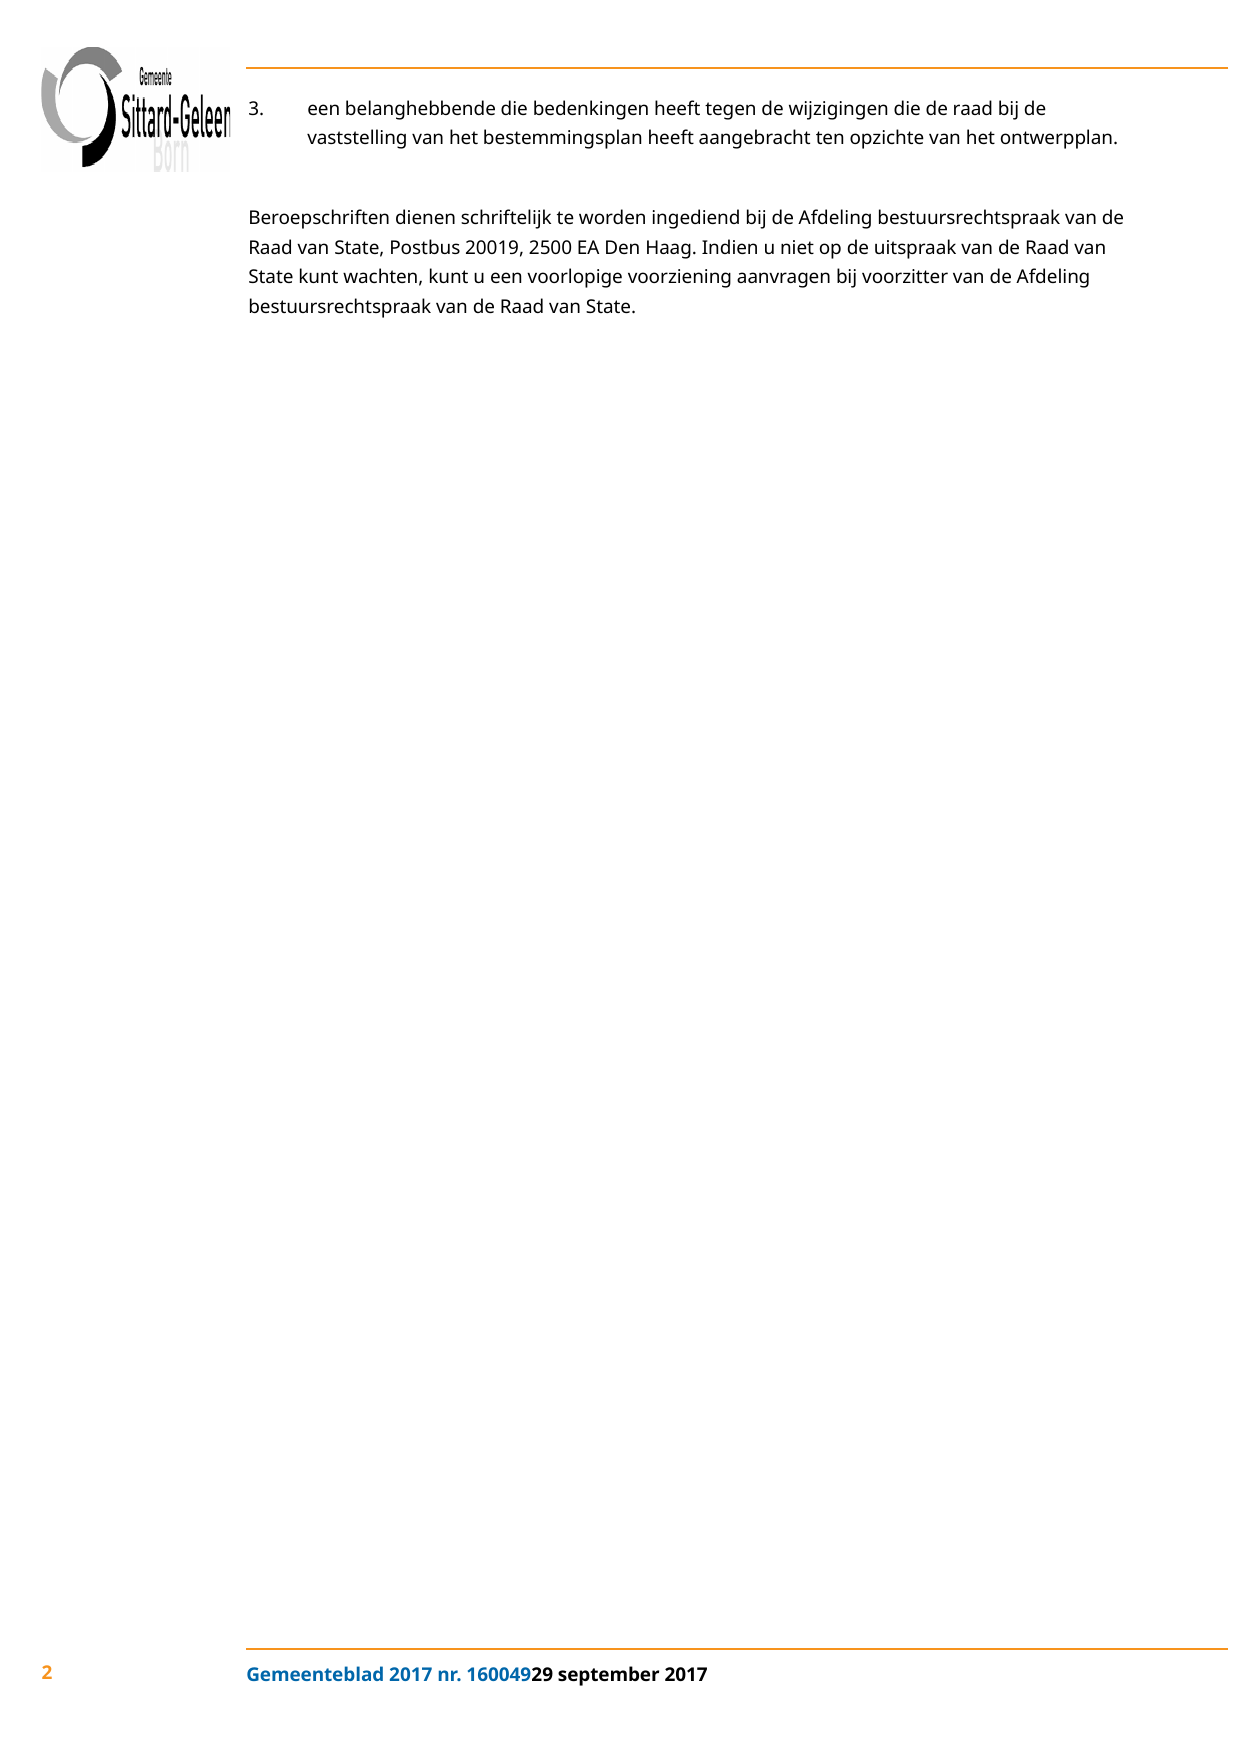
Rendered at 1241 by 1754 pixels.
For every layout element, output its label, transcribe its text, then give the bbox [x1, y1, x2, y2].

text Beroepschriften dienen schriftelijk te worden ingediend bij de Afdeling bestuursrechtspraak van de Raad van State, Postbus 20019, 2500 EA Den Haag. Indien u niet op de uitspraak van de Raad van State kunt wachten, kunt u een voorlopige voorziening aanvragen bij voorzitter van de Afdeling bestuursrechtspraak van de Raad van State. [248, 204, 1152, 319]
picture [41, 47, 231, 172]
list een belanghebbende die bedenkingen heeft tegen de wijzigingen die de raad bij de vaststelling van het bestemmingsplan heeft aangebracht ten opzichte van het ontwerpplan. [248, 95, 1152, 150]
